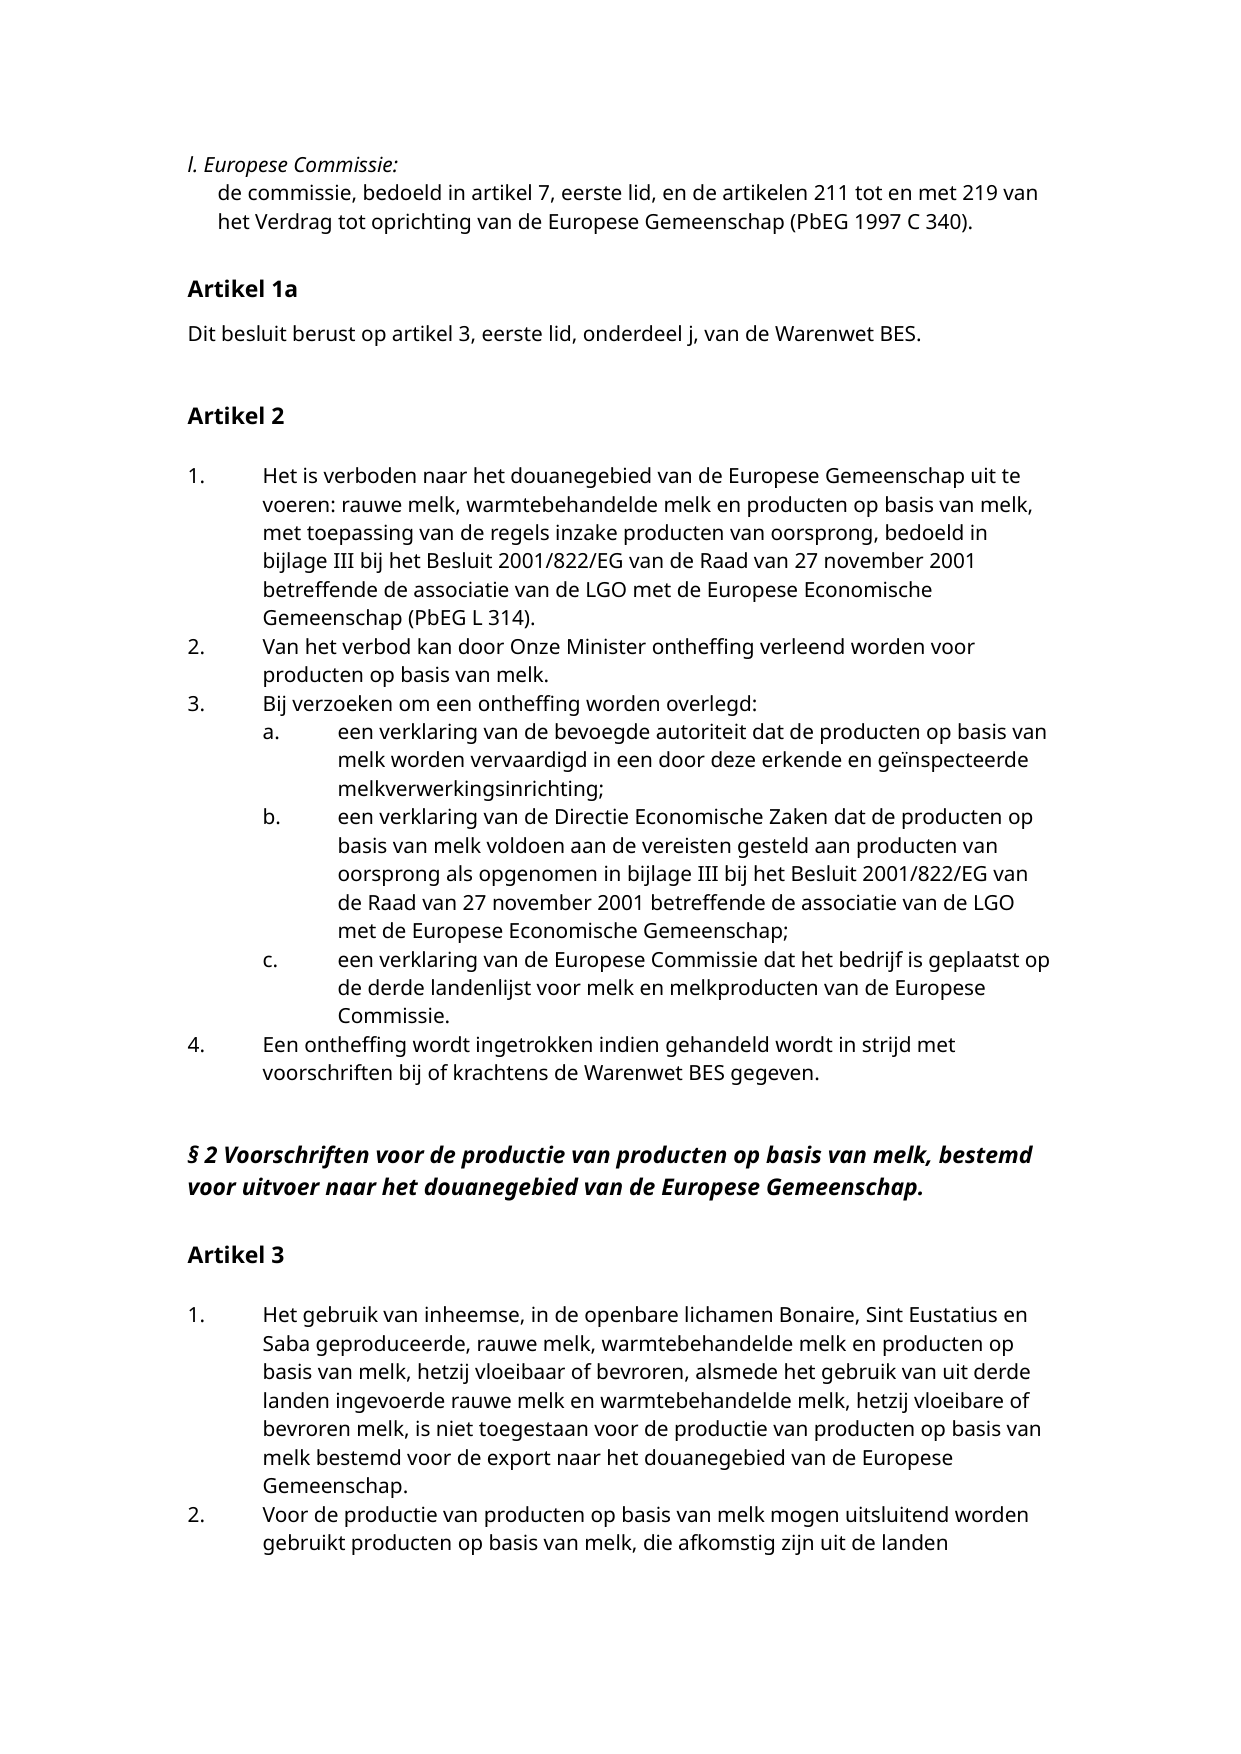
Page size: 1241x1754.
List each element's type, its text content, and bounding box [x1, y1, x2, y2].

subtitle Artikel 2 [187, 400, 1053, 431]
text de commissie, bedoeld in artikel 7, eerste lid, en de artikelen 211 tot en met 219 van het Verdrag tot oprichting van de Europese Gemeenschap (PbEG 1997 C 340). [217, 178, 1053, 235]
list Voor de productie van producten op basis van melk mogen uitsluitend worden gebruikt producten op basis van melk, die afkomstig zijn uit de landen [187, 1500, 1053, 1557]
list Het gebruik van inheemse, in de openbare lichamen Bonaire, Sint Eustatius en Saba geproduceerde, rauwe melk, warmtebehandelde melk en producten op basis van melk, hetzij vloeibaar of bevroren, alsmede het gebruik van uit derde landen ingevoerde rauwe melk en warmtebehandelde melk, hetzij vloeibare of bevroren melk, is niet toegestaan voor de productie van producten op basis van melk bestemd voor de export naar het douanegebied van de Europese Gemeenschap. [187, 1301, 1053, 1500]
list Het is verboden naar het douanegebied van de Europese Gemeenschap uit te voeren: rauwe melk, warmtebehandelde melk en producten op basis van melk, met toepassing van de regels inzake producten van oorsprong, bedoeld in bijlage III bij het Besluit 2001/822/EG van de Raad van 27 november 2001 betreffende de associatie van de LGO met de Europese Economische Gemeenschap (PbEG L 314). [187, 461, 1053, 632]
subtitle Artikel 3 [187, 1239, 1053, 1271]
text Dit besluit berust op artikel 3, eerste lid, onderdeel j, van de Warenwet BES. [187, 319, 1053, 347]
subtitle § 2 Voorschriften voor de productie van producten op basis van melk, bestemd voor uitvoer naar het douanegebied van de Europese Gemeenschap. [187, 1139, 1053, 1202]
list een verklaring van de Directie Economische Zaken dat de producten op basis van melk voldoen aan de vereisten gesteld aan producten van oorsprong als opgenomen in bijlage III bij het Besluit 2001/822/EG van de Raad van 27 november 2001 betreffende de associatie van de LGO met de Europese Economische Gemeenschap; [262, 802, 1053, 945]
text l. Europese Commissie: [187, 150, 1053, 178]
subtitle Artikel 1a [187, 273, 1053, 304]
list een verklaring van de Europese Commissie dat het bedrijf is geplaatst op de derde landenlijst voor melk en melkproducten van de Europese Commissie. [262, 945, 1053, 1030]
list Bij verzoeken om een ontheffing worden overlegd: [187, 689, 1053, 717]
list Een ontheffing wordt ingetrokken indien gehandeld wordt in strijd met voorschriften bij of krachtens de Warenwet BES gegeven. [187, 1030, 1053, 1087]
list Van het verbod kan door Onze Minister ontheffing verleend worden voor producten op basis van melk. [187, 632, 1053, 689]
list een verklaring van de bevoegde autoriteit dat de producten op basis van melk worden vervaardigd in een door deze erkende en geïnspecteerde melkverwerkingsinrichting; [262, 717, 1053, 802]
